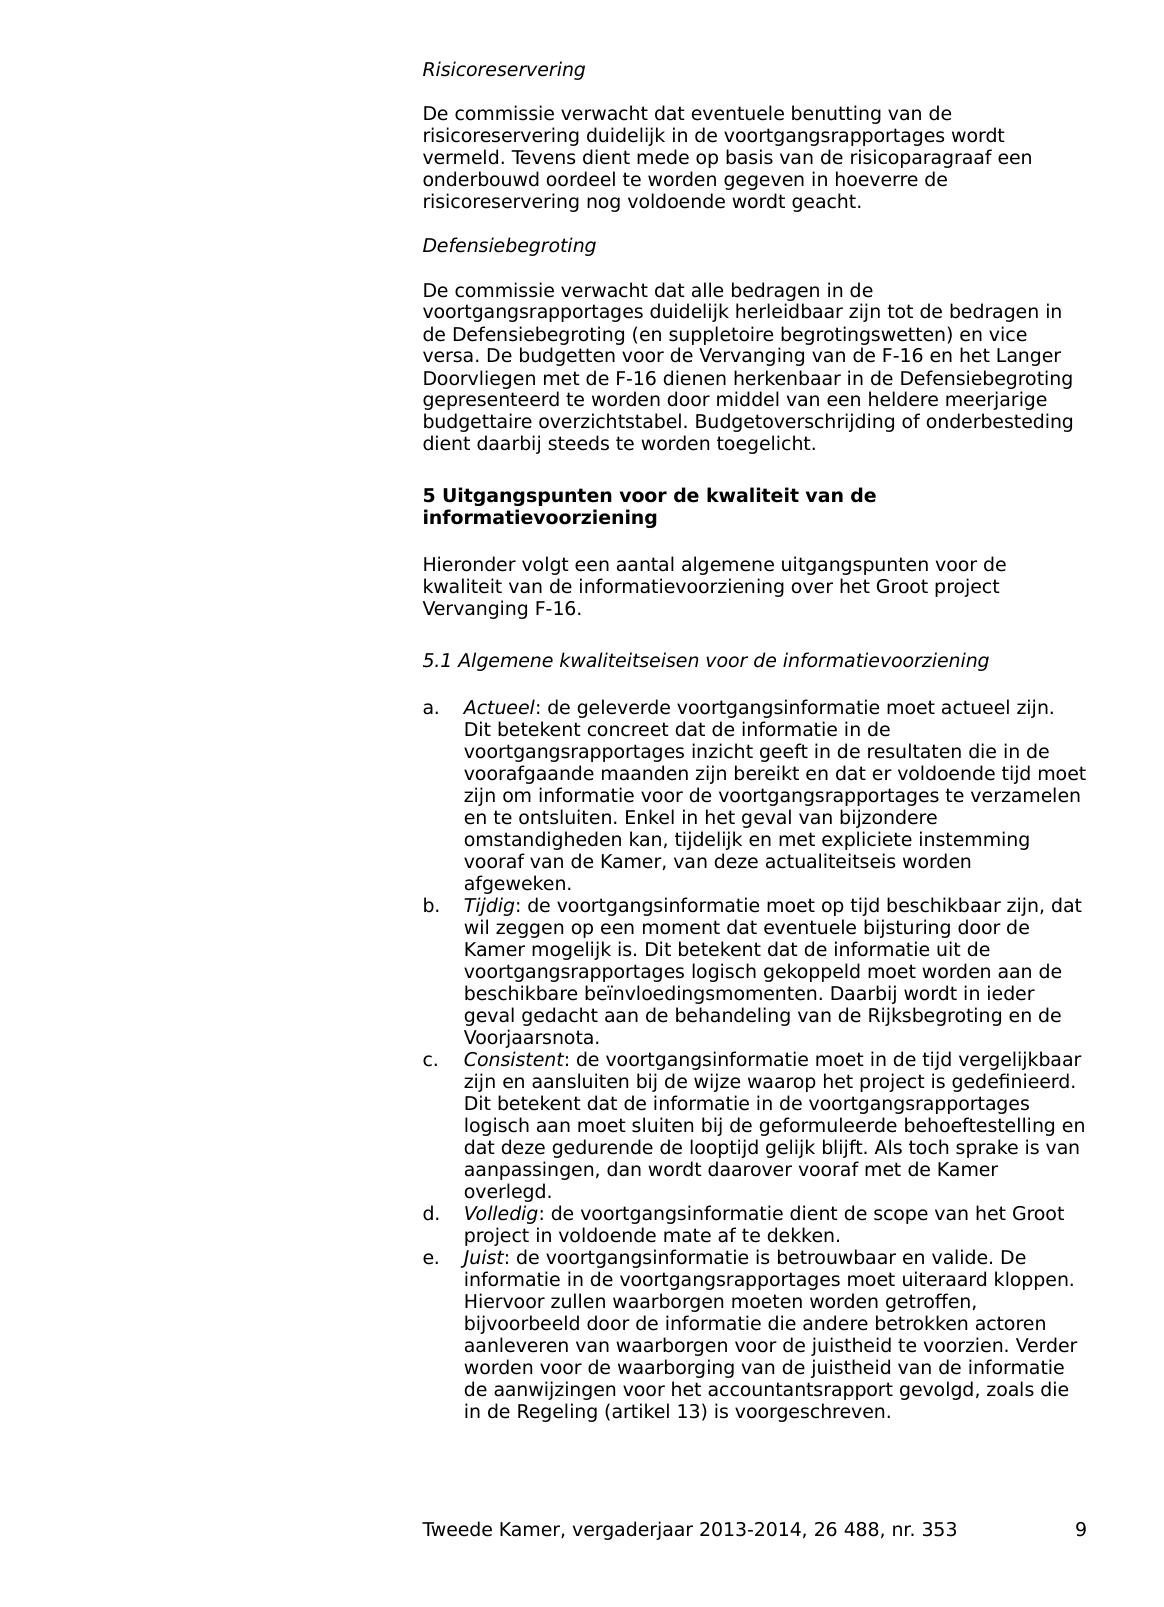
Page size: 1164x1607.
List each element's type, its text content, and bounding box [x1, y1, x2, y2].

subtitle 5.1 Algemene kwaliteitseisen voor de informatievoorziening [422, 650, 1087, 672]
text a. Actueel: de geleverde voortgangsinformatie moet actueel zijn. Dit betekent concreet dat de informatie in de voortgangsrapportages inzicht geeft in de resultaten die in de voorafgaande maanden zijn bereikt en dat er voldoende tijd moet zijn om informatie voor de voortgangsrapportages te verzamelen en te ontsluiten. Enkel in het geval van bijzondere omstandigheden kan, tijdelijk en met expliciete instemming vooraf van de Kamer, van deze actualiteitseis worden afgeweken. [422, 697, 1087, 895]
text b. Tijdig: de voortgangsinformatie moet op tijd beschikbaar zijn, dat wil zeggen op een moment dat eventuele bijsturing door de Kamer mogelijk is. Dit betekent dat de informatie uit de voortgangsrapportages logisch gekoppeld moet worden aan de beschikbare beïnvloedingsmomenten. Daarbij wordt in ieder geval gedacht aan de behandeling van de Rijksbegroting en de Voorjaarsnota. [422, 895, 1087, 1049]
subtitle Defensiebegroting [422, 235, 1087, 257]
text d. Volledig: de voortgangsinformatie dient de scope van het Groot project in voldoende mate af te dekken. [422, 1203, 1087, 1247]
subtitle Risicoreservering [422, 59, 1087, 81]
text Hieronder volgt een aantal algemene uitgangspunten voor de kwaliteit van de informatievoorziening over het Groot project Vervanging F-16. [422, 554, 1087, 620]
subtitle 5 Uitgangspunten voor de kwaliteit van de informatievoorziening [422, 485, 1087, 529]
text De commissie verwacht dat eventuele benutting van de risicoreservering duidelijk in de voortgangsrapportages wordt vermeld. Tevens dient mede op basis van de risicoparagraaf een onderbouwd oordeel te worden gegeven in hoeverre de risicoreservering nog voldoende wordt geacht. [422, 103, 1087, 213]
text De commissie verwacht dat alle bedragen in de voortgangsrapportages duidelijk herleidbaar zijn tot de bedragen in de Defensiebegroting (en suppletoire begrotingswetten) en vice versa. De budgetten voor de Vervanging van de F-16 en het Langer Doorvliegen met de F-16 dienen herkenbaar in de Defensiebegroting gepresenteerd te worden door middel van een heldere meerjarige budgettaire overzichtstabel. Budgetoverschrijding of onderbesteding dient daarbij steeds te worden toegelicht. [422, 279, 1087, 455]
text e. Juist: de voortgangsinformatie is betrouwbaar en valide. De informatie in de voortgangsrapportages moet uiteraard kloppen. Hiervoor zullen waarborgen moeten worden getroffen, bijvoorbeeld door de informatie die andere betrokken actoren aanleveren van waarborgen voor de juistheid te voorzien. Verder worden voor de waarborging van de juistheid van de informatie de aanwijzingen voor het accountantsrapport gevolgd, zoals die in de Regeling (artikel 13) is voorgeschreven. [422, 1247, 1087, 1422]
text c. Consistent: de voortgangsinformatie moet in de tijd vergelijkbaar zijn en aansluiten bij de wijze waarop het project is gedefinieerd. Dit betekent dat de informatie in de voortgangsrapportages logisch aan moet sluiten bij de geformuleerde behoeftestelling en dat deze gedurende de looptijd gelijk blijft. Als toch sprake is van aanpassingen, dan wordt daarover vooraf met de Kamer overlegd. [422, 1049, 1087, 1203]
